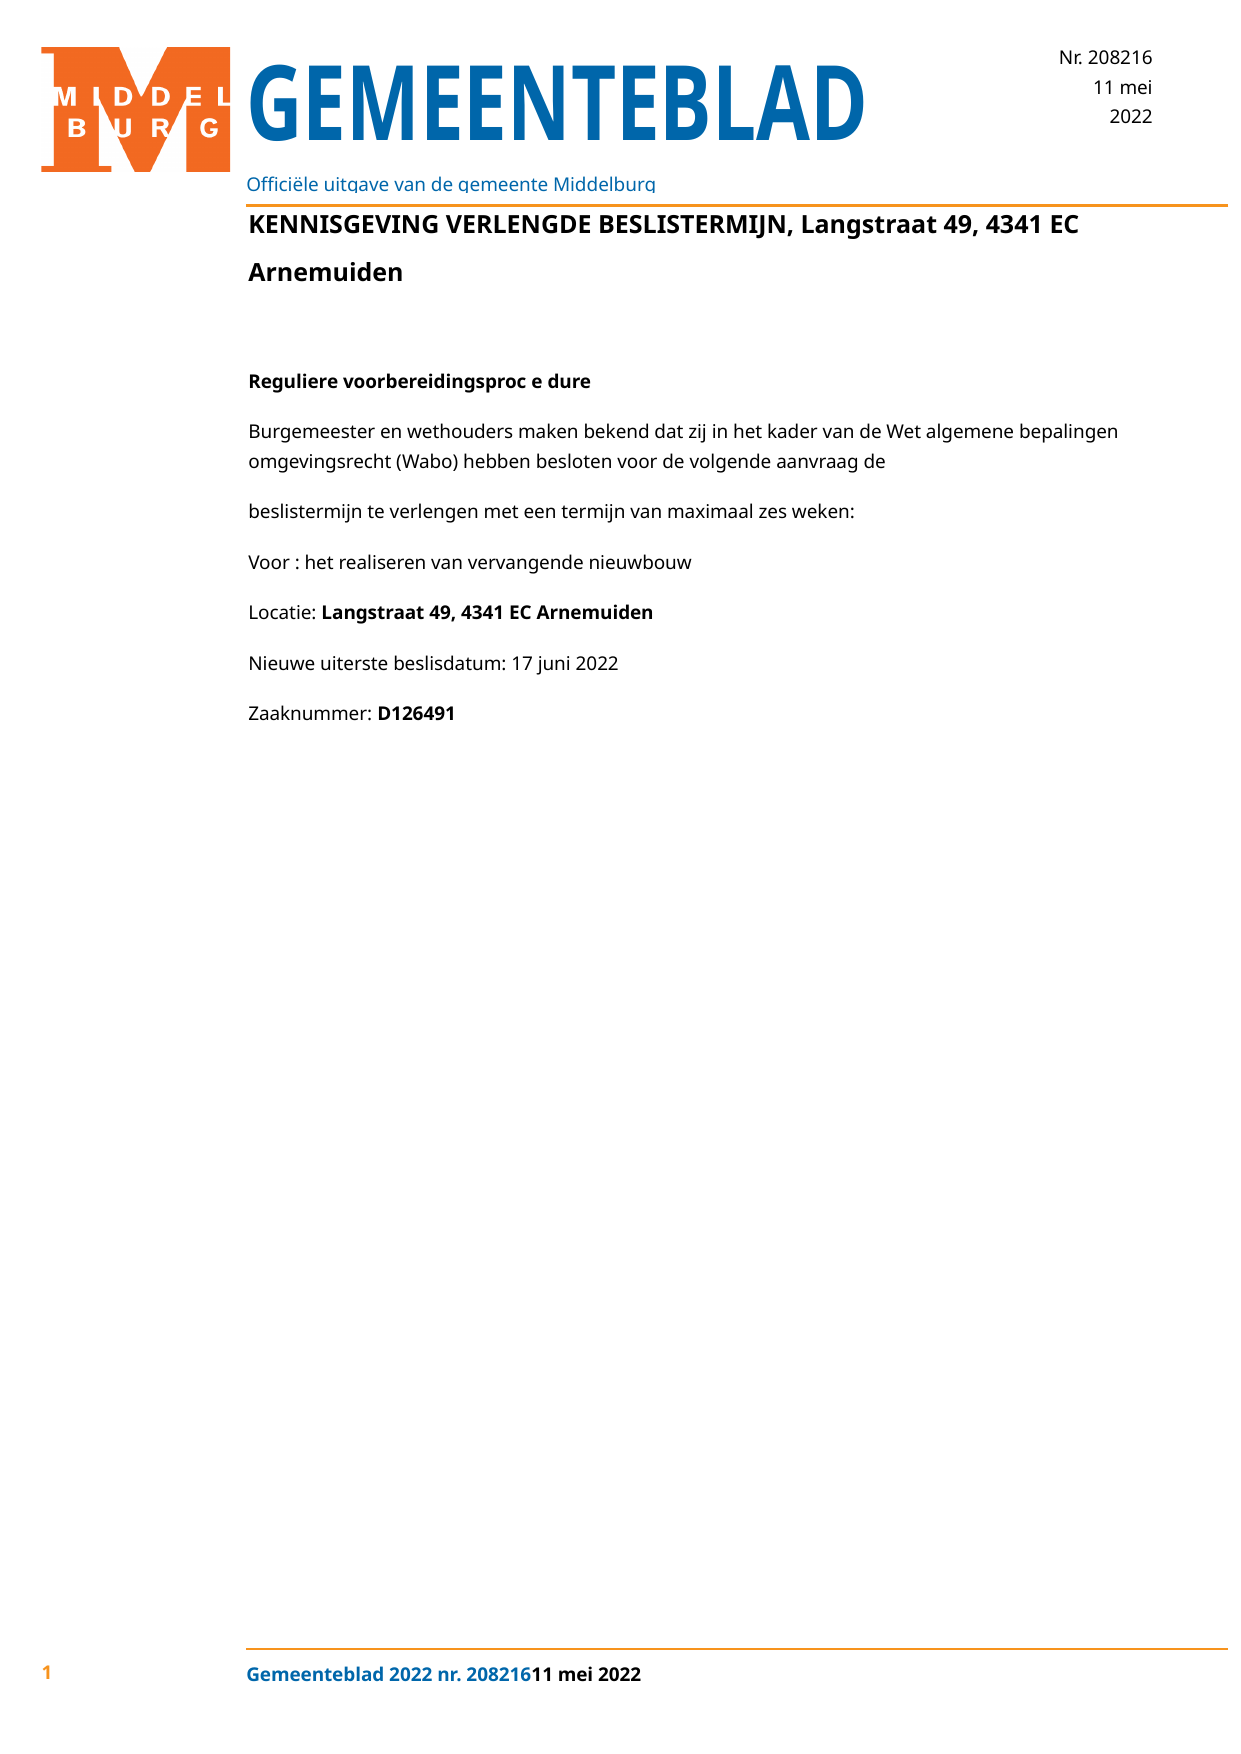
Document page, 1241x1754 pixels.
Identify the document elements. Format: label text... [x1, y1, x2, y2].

picture [41, 47, 231, 172]
text beslistermijn te verlengen met een termijn van maximaal zes weken: [248, 499, 1152, 524]
text KENNISGEVING VERLENGDE BESLISTERMIJN, Langstraat 49, 4341 EC Arnemuiden [248, 207, 1152, 288]
text Voor : het realiseren van vervangende nieuwbouw [248, 549, 1152, 575]
text Reguliere voorbereidingsproc e dure [248, 368, 1152, 394]
text Burgemeester en wethouders maken bekend dat zij in het kader van de Wet algemene bepalingen omgevingsrecht (Wabo) hebben besloten voor de volgende aanvraag de [248, 419, 1152, 474]
text Zaaknummer: D126491 [248, 700, 1152, 726]
text Locatie: Langstraat 49, 4341 EC Arnemuiden [248, 599, 1152, 625]
text Nieuwe uiterste beslisdatum: 17 juni 2022 [248, 650, 1152, 676]
